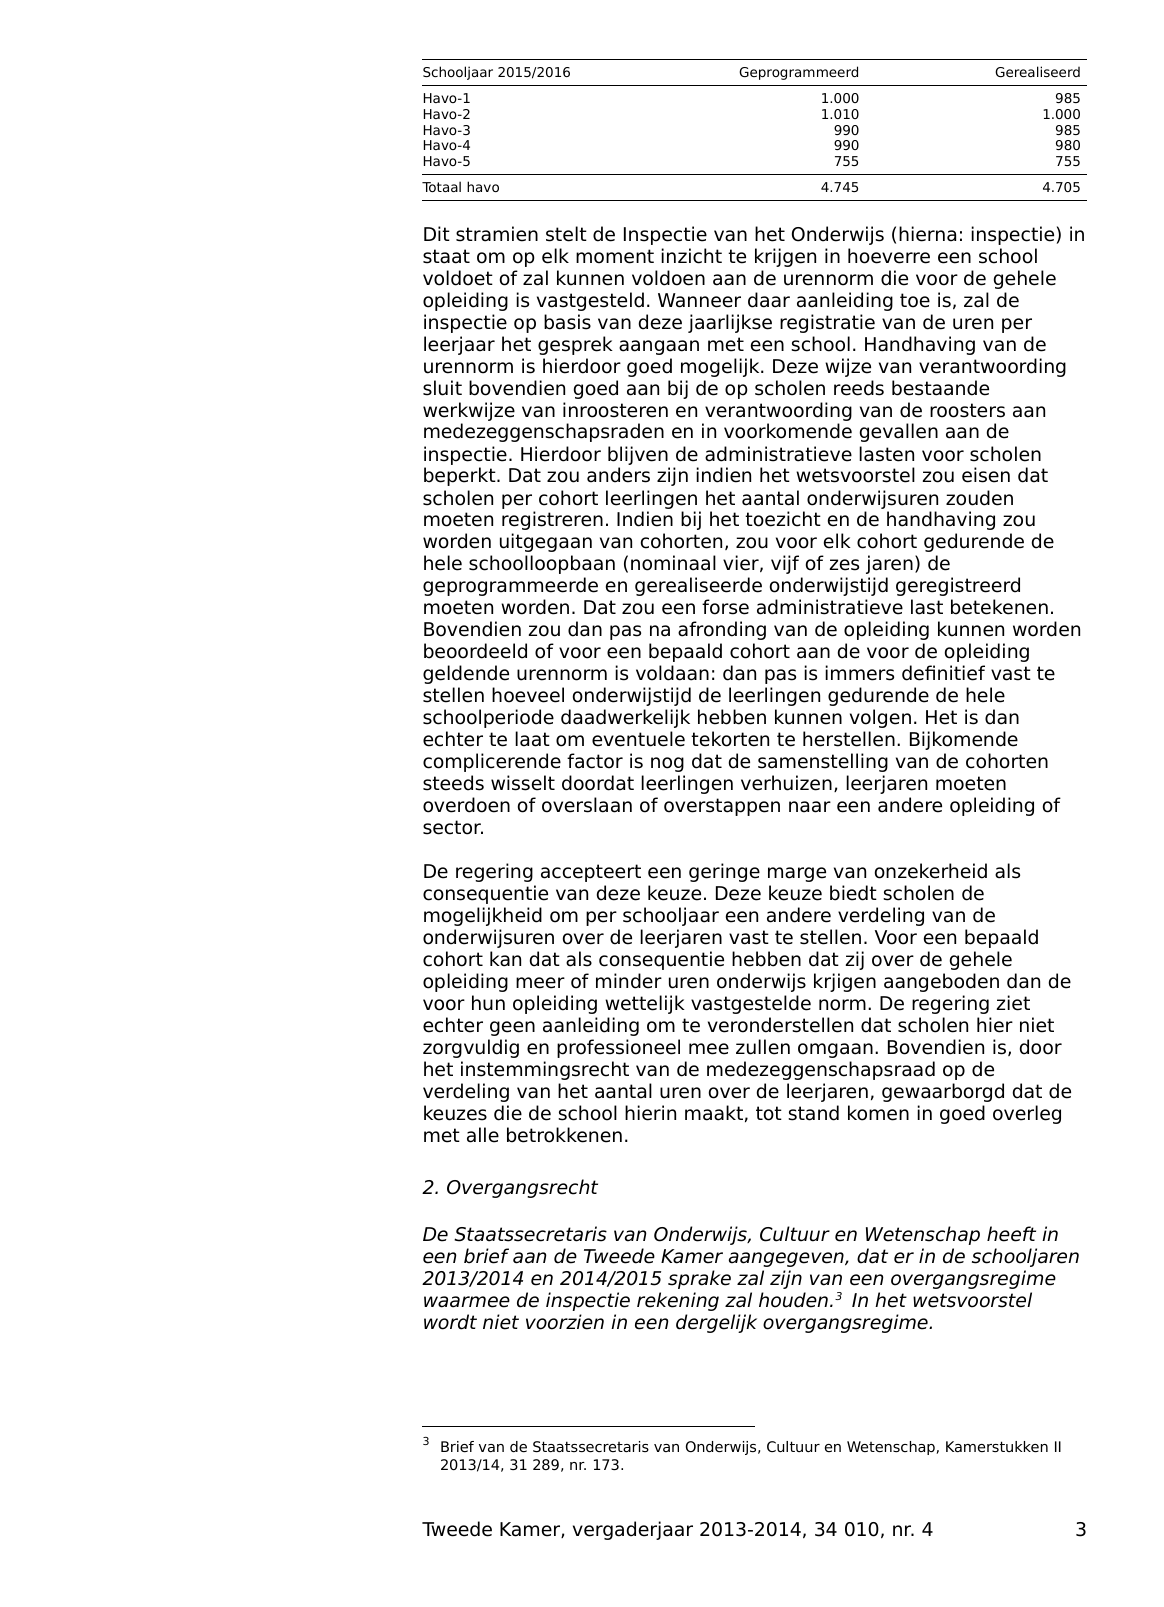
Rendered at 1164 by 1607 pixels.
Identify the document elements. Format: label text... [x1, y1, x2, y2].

subtitle 2. Overgangsrecht [422, 1177, 1087, 1199]
table_cell 985 [865, 123, 1087, 138]
text Dit stramien stelt de Inspectie van het Onderwijs (hierna: inspectie) in staat om op elk moment inzicht te krijgen in hoeverre een school voldoet of zal kunnen voldoen aan de urennorm die voor de gehele opleiding is vastgesteld. Wanneer daar aanleiding toe is, zal de inspectie op basis van deze jaarlijkse registratie van de uren per leerjaar het gesprek aangaan met een school. Handhaving van de urennorm is hierdoor goed mogelijk. Deze wijze van verantwoording sluit bovendien goed aan bij de op scholen reeds bestaande werkwijze van inroosteren en verantwoording van de roosters aan medezeggenschapsraden en in voorkomende gevallen aan de inspectie. Hierdoor blijven de administratieve lasten voor scholen beperkt. Dat zou anders zijn indien het wetsvoorstel zou eisen dat scholen per cohort leerlingen het aantal onderwijsuren zouden moeten registreren. Indien bij het toezicht en de handhaving zou worden uitgegaan van cohorten, zou voor elk cohort gedurende de hele schoolloopbaan (nominaal vier, vijf of zes jaren) de geprogrammeerde en gerealiseerde onderwijstijd geregistreerd moeten worden. Dat zou een forse administratieve last betekenen. Bovendien zou dan pas na afronding van de opleiding kunnen worden beoordeeld of voor een bepaald cohort aan de voor de opleiding geldende urennorm is voldaan: dan pas is immers definitief vast te stellen hoeveel onderwijstijd de leerlingen gedurende de hele schoolperiode daadwerkelijk hebben kunnen volgen. Het is dan echter te laat om eventuele tekorten te herstellen. Bijkomende complicerende factor is nog dat de samenstelling van de cohorten steeds wisselt doordat leerlingen verhuizen, leerjaren moeten overdoen of overslaan of overstappen naar een andere opleiding of sector. [422, 224, 1087, 839]
table_cell 990 [644, 123, 865, 138]
table_header Gerealiseerd [865, 60, 1087, 85]
table_cell 980 [865, 138, 1087, 154]
text De regering accepteert een geringe marge van onzekerheid als consequentie van deze keuze. Deze keuze biedt scholen de mogelijkheid om per schooljaar een andere verdeling van de onderwijsuren over de leerjaren vast te stellen. Voor een bepaald cohort kan dat als consequentie hebben dat zij over de gehele opleiding meer of minder uren onderwijs krjigen aangeboden dan de voor hun opleiding wettelijk vastgestelde norm. De regering ziet echter geen aanleiding om te veronderstellen dat scholen hier niet zorgvuldig en professioneel mee zullen omgaan. Bovendien is, door het instemmingsrecht van de medezeggenschapsraad op de verdeling van het aantal uren over de leerjaren, gewaarborgd dat de keuzes die de school hierin maakt, tot stand komen in goed overleg met alle betrokkenen. [422, 861, 1087, 1147]
table_cell 1.010 [644, 107, 865, 122]
table_cell Havo-5 [422, 154, 644, 174]
table_cell 1.000 [644, 86, 865, 107]
table_cell 4.745 [644, 175, 865, 200]
table_cell 4.705 [865, 175, 1087, 200]
table_cell 985 [865, 86, 1087, 107]
table_cell 755 [644, 154, 865, 174]
table_cell 990 [644, 138, 865, 154]
table_header Geprogrammeerd [644, 60, 865, 85]
table_cell 755 [865, 154, 1087, 174]
table_cell Havo-2 [422, 107, 644, 122]
table_cell Havo-1 [422, 86, 644, 107]
table_header Schooljaar 2015/2016 [422, 60, 644, 85]
table_cell Havo-4 [422, 138, 644, 154]
table_cell Havo-3 [422, 123, 644, 138]
table_cell 1.000 [865, 107, 1087, 122]
text Brief van de Staatssecretaris van Onderwijs, Cultuur en Wetenschap, Kamerstukken II 2013/14, 31 289, nr. 173. [422, 1435, 1087, 1474]
text De Staatssecretaris van Onderwijs, Cultuur en Wetenschap heeft in een brief aan de Tweede Kamer aangegeven, dat er in de schooljaren 2013/2014 en 2014/2015 sprake zal zijn van een overgangsregime waarmee de inspectie rekening zal houden. In het wetsvoorstel wordt niet voorzien in een dergelijk overgangsregime. [422, 1224, 1087, 1334]
table_cell Totaal havo [422, 175, 644, 200]
